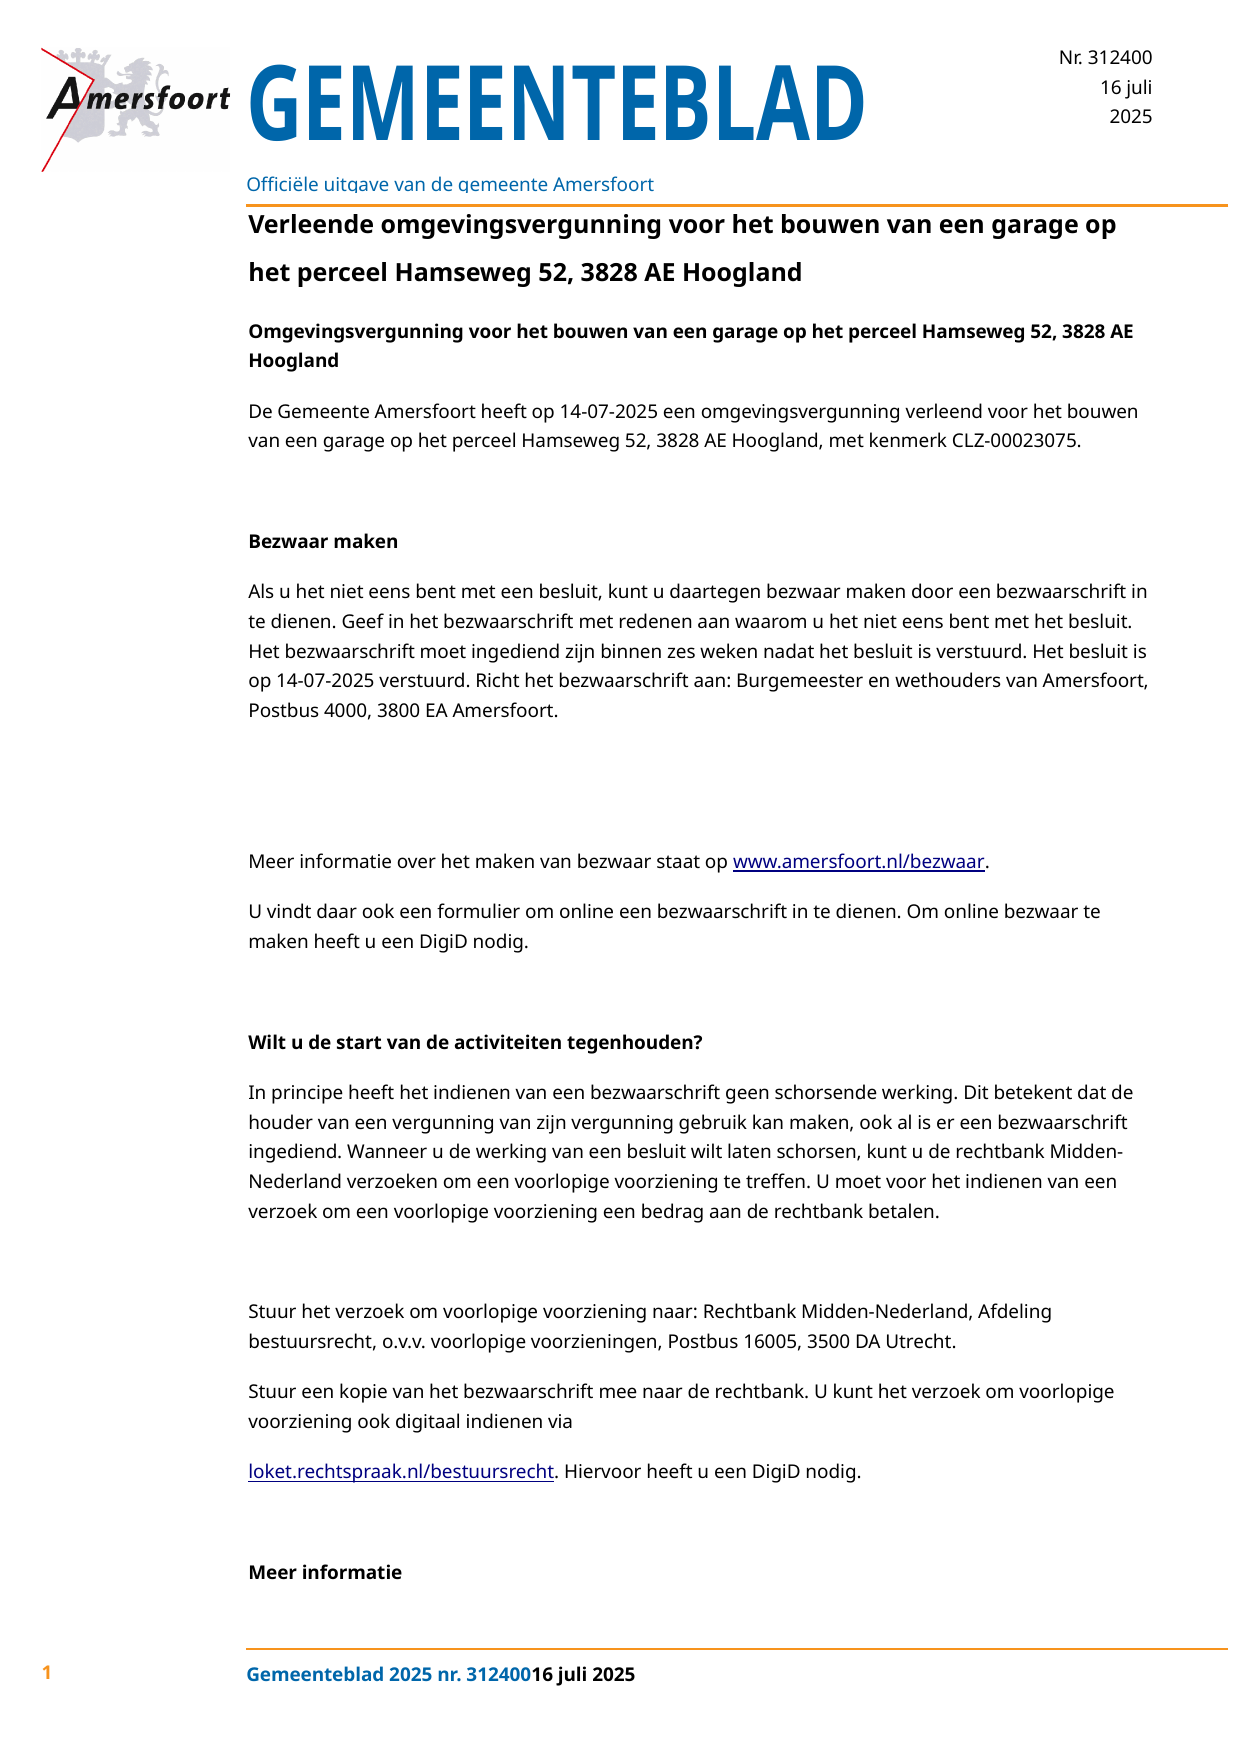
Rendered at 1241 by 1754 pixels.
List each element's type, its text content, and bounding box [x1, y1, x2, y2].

text Verleende omgevingsvergunning voor het bouwen van een garage op het perceel Hamseweg 52, 3828 AE Hoogland [248, 207, 1152, 288]
text Stuur het verzoek om voorlopige voorziening naar: Rechtbank Midden-Nederland, Afdeling bestuursrecht, o.v.v. voorlopige voorzieningen, Postbus 16005, 3500 DA Utrecht. [248, 1299, 1152, 1354]
text Bezwaar maken [248, 528, 1152, 554]
text Meer informatie over het maken van bezwaar staat op www.amersfoort.nl/bezwaar. [248, 848, 1152, 874]
text Stuur een kopie van het bezwaarschrift mee naar de rechtbank. U kunt het verzoek om voorlopige voorziening ook digitaal indienen via [248, 1379, 1152, 1434]
text Als u het niet eens bent met een besluit, kunt u daartegen bezwaar maken door een bezwaarschrift in te dienen. Geef in het bezwaarschrift met redenen aan waarom u het niet eens bent met het besluit. Het bezwaarschrift moet ingediend zijn binnen zes weken nadat het besluit is verstuurd. Het besluit is op 14-07-2025 verstuurd. Richt het bezwaarschrift aan: Burgemeester en wethouders van Amersfoort, Postbus 4000, 3800 EA Amersfoort. [248, 579, 1152, 723]
text Wilt u de start van de activiteiten tegenhouden? [248, 1029, 1152, 1055]
text U vindt daar ook een formulier om online een bezwaarschrift in te dienen. Om online bezwaar te maken heeft u een DigiD nodig. [248, 899, 1152, 954]
text In principe heeft het indienen van een bezwaarschrift geen schorsende werking. Dit betekent dat de houder van een vergunning van zijn vergunning gebruik kan maken, ook al is er een bezwaarschrift ingediend. Wanneer u de werking van een besluit wilt laten schorsen, kunt u de rechtbank Midden-Nederland verzoeken om een voorlopige voorziening te treffen. U moet voor het indienen van een verzoek om een voorlopige voorziening een bedrag aan de rechtbank betalen. [248, 1079, 1152, 1224]
picture [41, 47, 231, 172]
text Meer informatie [248, 1559, 1152, 1585]
text Omgevingsvergunning voor het bouwen van een garage op het perceel Hamseweg 52, 3828 AE Hoogland [248, 318, 1152, 373]
text loket.rechtspraak.nl/bestuursrecht. Hiervoor heeft u een DigiD nodig. [248, 1459, 1152, 1484]
text De Gemeente Amersfoort heeft op 14-07-2025 een omgevingsvergunning verleend voor het bouwen van een garage op het perceel Hamseweg 52, 3828 AE Hoogland, met kenmerk CLZ-00023075. [248, 398, 1152, 453]
